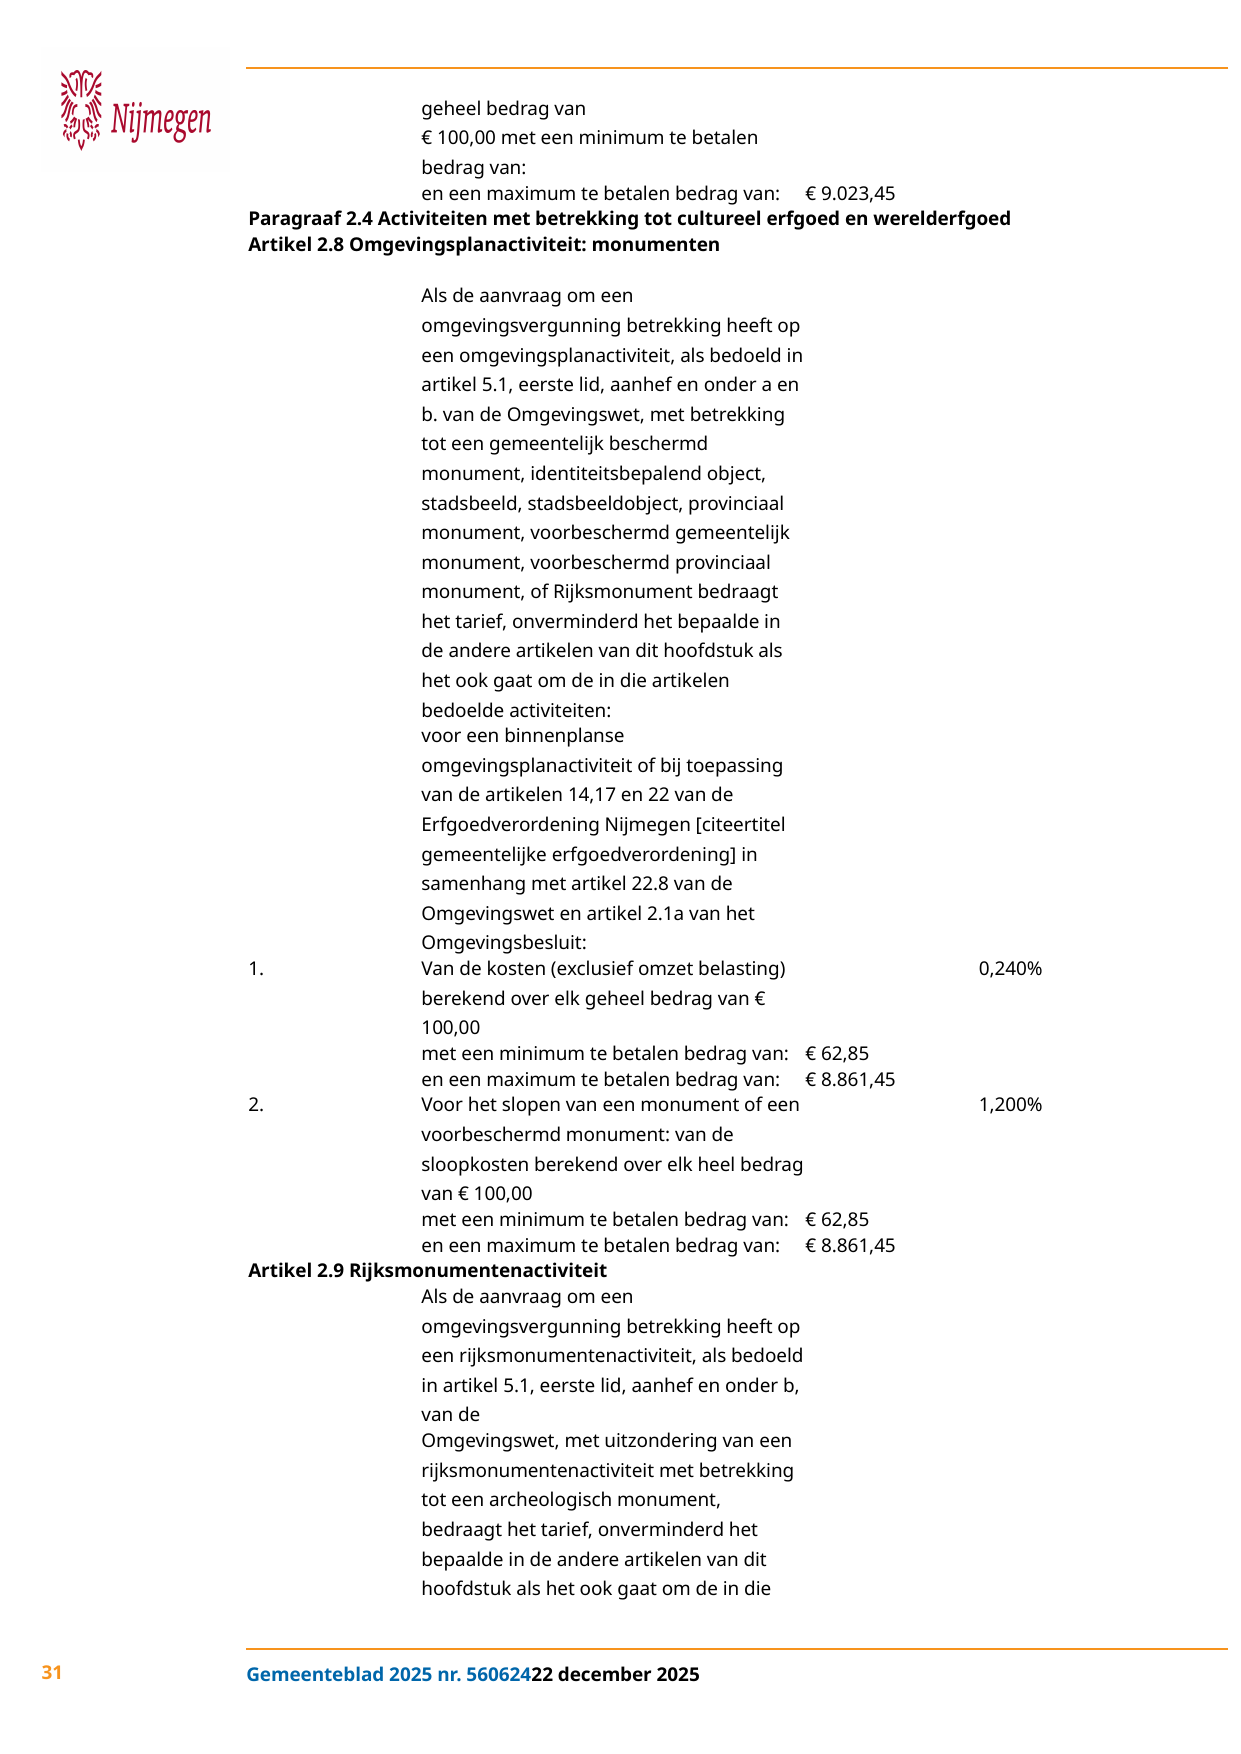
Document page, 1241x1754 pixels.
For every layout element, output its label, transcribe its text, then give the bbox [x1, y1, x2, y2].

table_cell 1. [248, 955, 421, 1040]
table_cell [248, 1283, 421, 1427]
table_cell [979, 257, 1152, 283]
table_cell [805, 1283, 978, 1427]
table_cell [979, 283, 1152, 722]
table_cell [248, 95, 421, 180]
table_cell [248, 257, 421, 283]
table_cell [979, 1066, 1152, 1092]
table_cell [248, 723, 421, 955]
table_cell € 62,85 [805, 1206, 978, 1232]
picture [41, 47, 231, 172]
table_cell [979, 95, 1152, 180]
table_cell [805, 1428, 978, 1601]
table_cell Artikel 2.9 Rijksmonumentenactiviteit [248, 1258, 978, 1283]
table_cell € 8.861,45 [805, 1232, 978, 1258]
table_cell [805, 1092, 978, 1206]
table_cell [248, 180, 421, 205]
table_cell [248, 1066, 421, 1092]
table_cell [805, 723, 978, 955]
table_cell met een minimum te betalen bedrag van: [421, 1206, 805, 1232]
table_cell [805, 283, 978, 722]
table_cell [248, 283, 421, 722]
table_cell [421, 257, 805, 283]
table_cell voor een binnenplanse omgevingsplanactiviteit of bij toepassing van de artikelen 14,17 en 22 van de Erfgoedverordening Nijmegen [citeertitel gemeentelijke erfgoedverordening] in samenhang met artikel 22.8 van de Omgevingswet en artikel 2.1a van het Omgevingsbesluit: [421, 723, 805, 955]
table_cell 1,200% [979, 1092, 1152, 1206]
table_cell Als de aanvraag om een omgevingsvergunning betrekking heeft op een omgevingsplanactiviteit, als bedoeld in artikel 5.1, eerste lid, aanhef en onder a en b. van de Omgevingswet, met betrekking tot een gemeentelijk beschermd monument, identiteitsbepalend object, stadsbeeld, stadsbeeldobject, provinciaal monument, voorbeschermd gemeentelijk monument, voorbeschermd provinciaal monument, of Rijksmonument bedraagt het tarief, onverminderd het bepaalde in de andere artikelen van dit hoofdstuk als het ook gaat om de in die artikelen bedoelde activiteiten: [421, 283, 805, 722]
table_cell € 8.861,45 [805, 1066, 978, 1092]
table_cell € 62,85 [805, 1040, 978, 1066]
table_cell [979, 1258, 1152, 1283]
table_cell [979, 231, 1152, 257]
table_cell Van de kosten (exclusief omzet belasting) berekend over elk geheel bedrag van € 100,00 [421, 955, 805, 1040]
table_cell Artikel 2.8 Omgevingsplanactiviteit: monumenten [248, 231, 978, 257]
table_cell Voor het slopen van een monument of een voorbeschermd monument: van de sloopkosten berekend over elk heel bedrag van € 100,00 [421, 1092, 805, 1206]
table_cell 0,240% [979, 955, 1152, 1040]
table_cell [979, 1232, 1152, 1258]
table_cell [248, 1206, 421, 1232]
table_cell [805, 95, 978, 180]
table_cell Omgevingswet, met uitzondering van een rijksmonumentenactiviteit met betrekking tot een archeologisch monument, bedraagt het tarief, onverminderd het bepaalde in de andere artikelen van dit hoofdstuk als het ook gaat om de in die [421, 1428, 805, 1601]
table_cell [979, 1040, 1152, 1066]
table_cell 2. [248, 1092, 421, 1206]
table_cell [979, 180, 1152, 205]
table_cell Paragraaf 2.4 Activiteiten met betrekking tot cultureel erfgoed en werelderfgoed [248, 205, 1152, 231]
table_cell [979, 1206, 1152, 1232]
table_cell [979, 723, 1152, 955]
table_cell en een maximum te betalen bedrag van: [421, 180, 805, 205]
table_cell [979, 1428, 1152, 1601]
table_cell en een maximum te betalen bedrag van: [421, 1232, 805, 1258]
table_cell [805, 955, 978, 1040]
table_cell € 9.023,45 [805, 180, 978, 205]
table_cell [248, 1040, 421, 1066]
table_cell geheel bedrag van € 100,00 met een minimum te betalen bedrag van: [421, 95, 805, 180]
table_cell Als de aanvraag om een omgevingsvergunning betrekking heeft op een rijksmonumentenactiviteit, als bedoeld in artikel 5.1, eerste lid, aanhef en onder b, van de [421, 1283, 805, 1427]
table_cell en een maximum te betalen bedrag van: [421, 1066, 805, 1092]
table_cell [979, 1283, 1152, 1427]
table_cell [248, 1428, 421, 1601]
table_cell [248, 1232, 421, 1258]
table_cell met een minimum te betalen bedrag van: [421, 1040, 805, 1066]
table_cell [805, 257, 978, 283]
